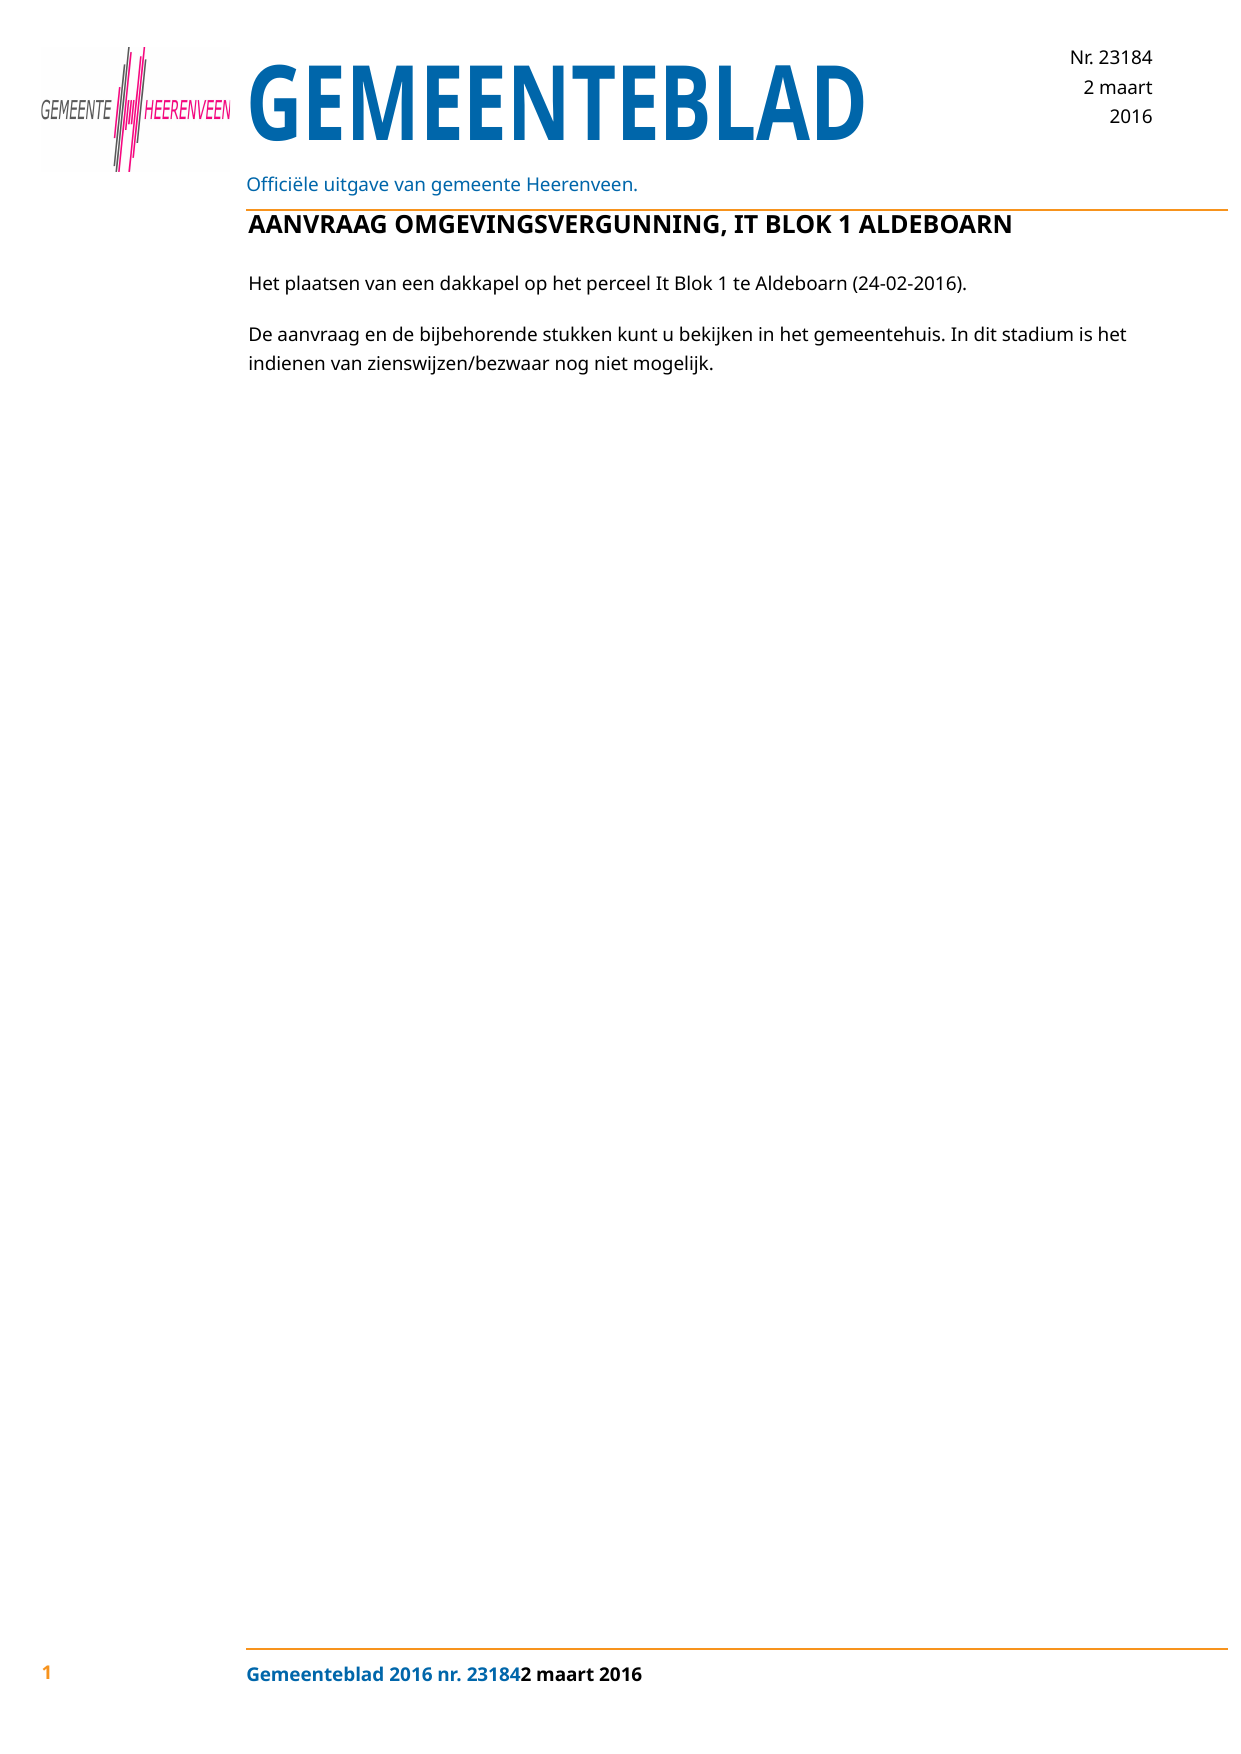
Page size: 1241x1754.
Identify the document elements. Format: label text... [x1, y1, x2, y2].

text De aanvraag en de bijbehorende stukken kunt u bekijken in het gemeentehuis. In dit stadium is het indienen van zienswijzen/bezwaar nog niet mogelijk. [248, 321, 1152, 376]
text AANVRAAG OMGEVINGSVERGUNNING, IT BLOK 1 ALDEBOARN [248, 211, 1152, 241]
picture [41, 47, 231, 172]
text Het plaatsen van een dakkapel op het perceel It Blok 1 te Aldeboarn (24-02-2016). [248, 270, 1152, 296]
